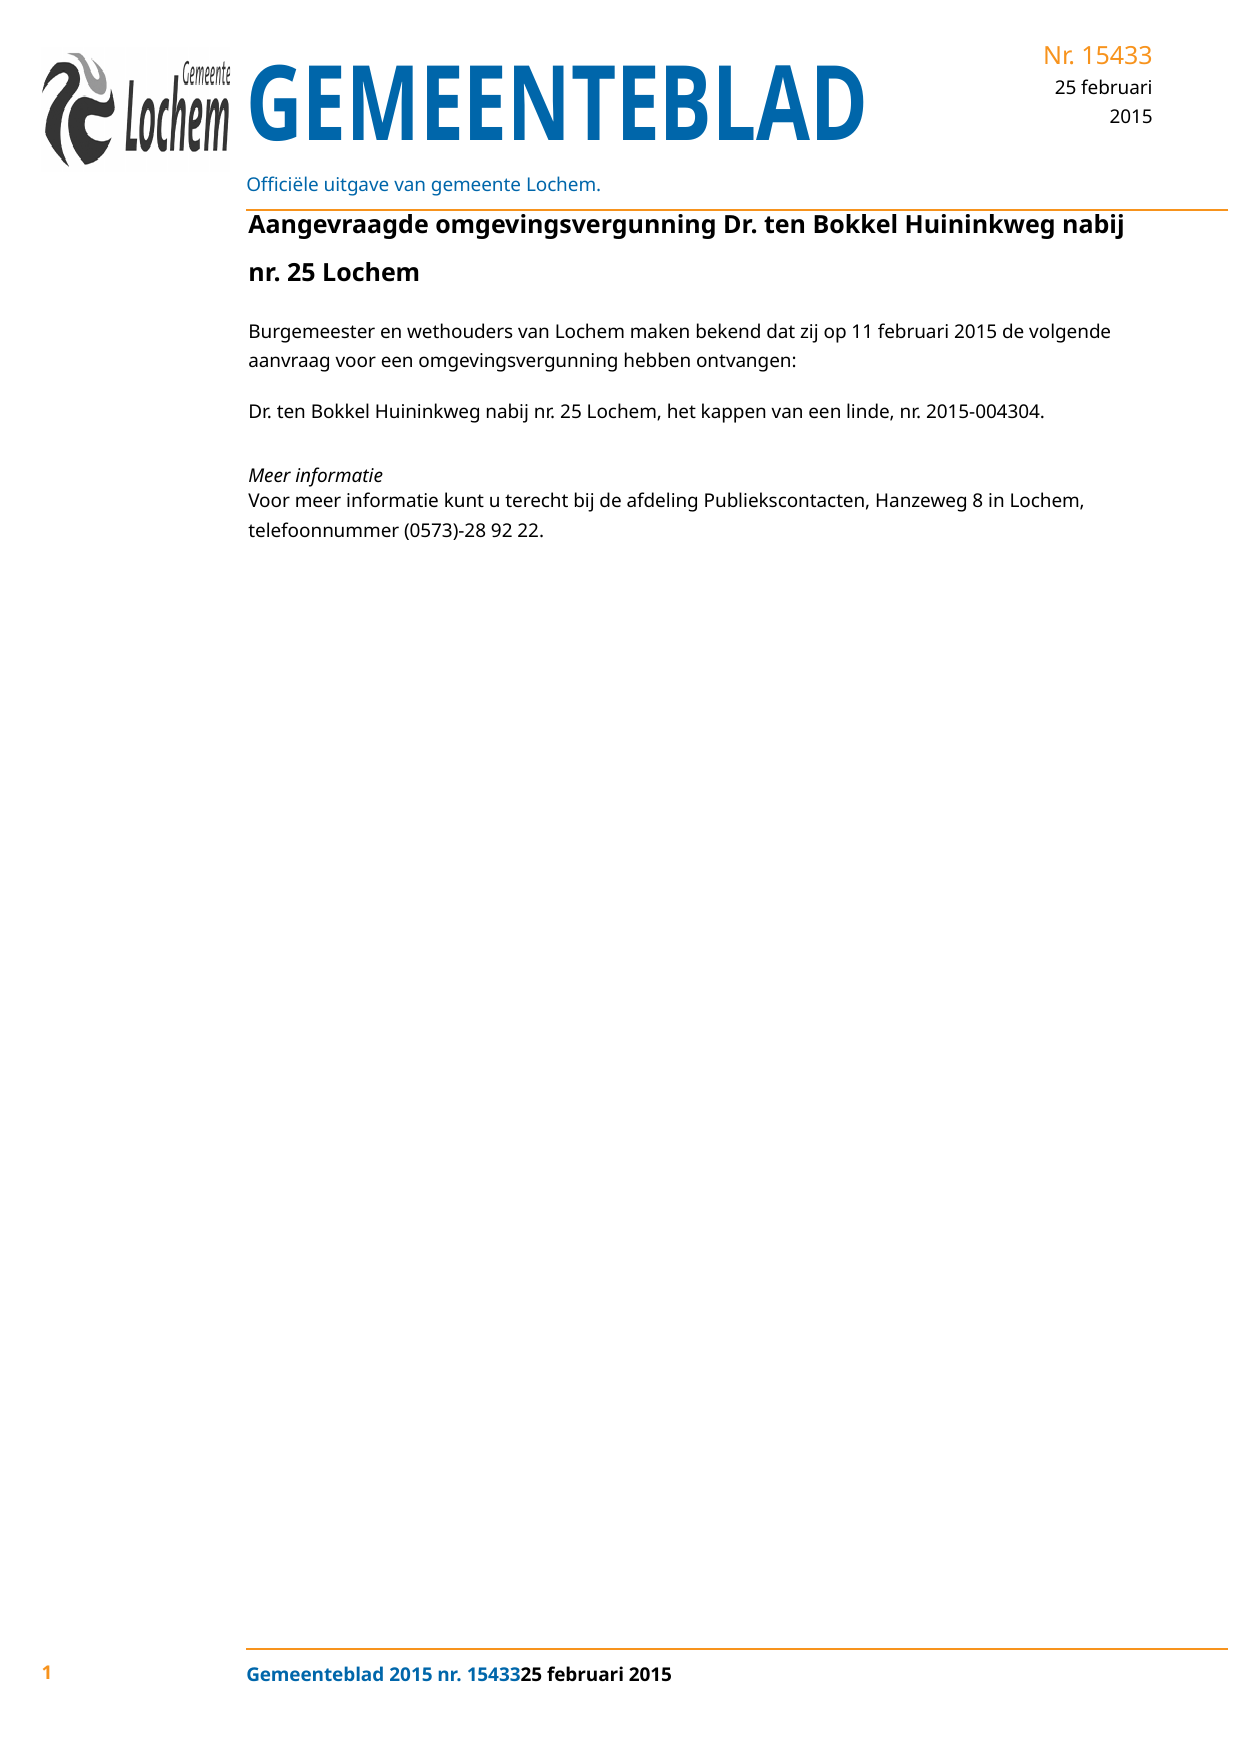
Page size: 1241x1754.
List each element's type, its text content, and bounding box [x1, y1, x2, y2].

picture [41, 47, 231, 172]
text Burgemeester en wethouders van Lochem maken bekend dat zij op 11 februari 2015 de volgende aanvraag voor een omgevingsvergunning hebben ontvangen: [248, 318, 1152, 373]
text Voor meer informatie kunt u terecht bij de afdeling Publiekscontacten, Hanzeweg 8 in Lochem, telefoonnummer (0573)-28 92 22. [248, 488, 1152, 543]
text Dr. ten Bokkel Huininkweg nabij nr. 25 Lochem, het kappen van een linde, nr. 2015-004304. [248, 398, 1152, 424]
text Aangevraagde omgevingsvergunning Dr. ten Bokkel Huininkweg nabij nr. 25 Lochem [248, 211, 1152, 288]
text Meer informatie [248, 462, 1152, 488]
